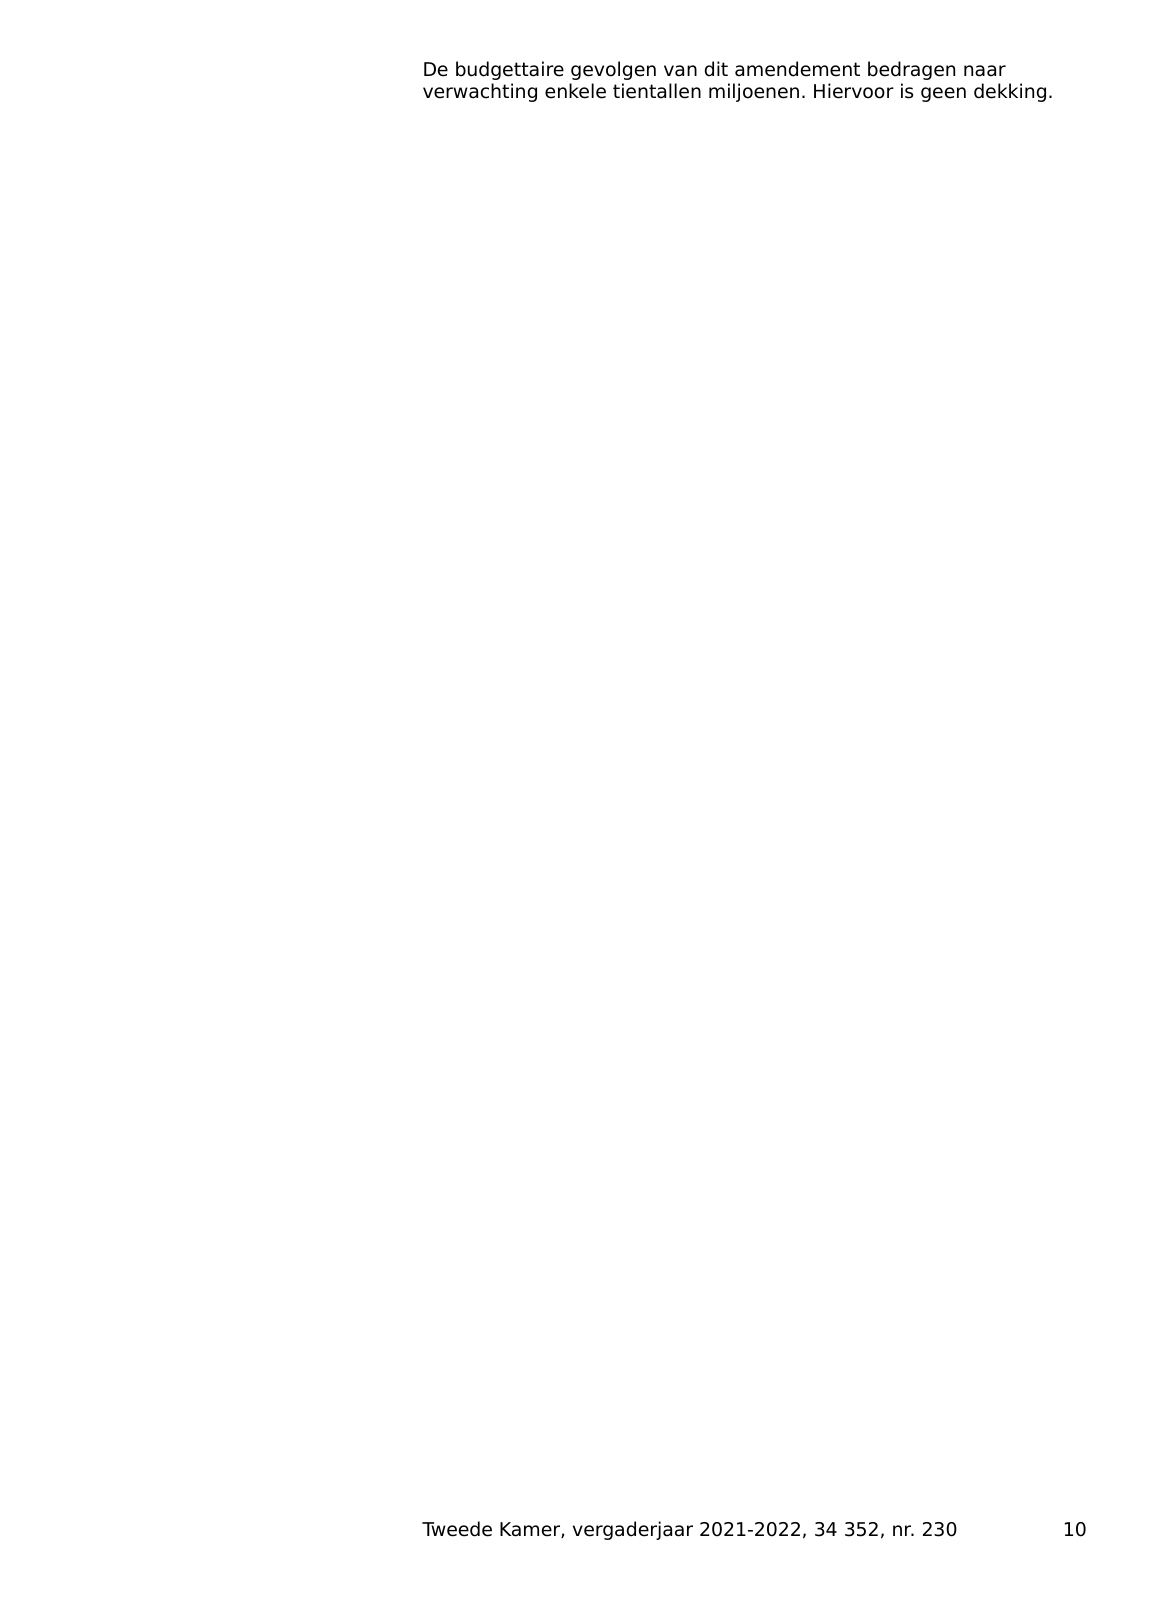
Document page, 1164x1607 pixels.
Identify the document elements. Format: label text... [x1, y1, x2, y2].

text De budgettaire gevolgen van dit amendement bedragen naar verwachting enkele tientallen miljoenen. Hiervoor is geen dekking. [422, 59, 1087, 103]
